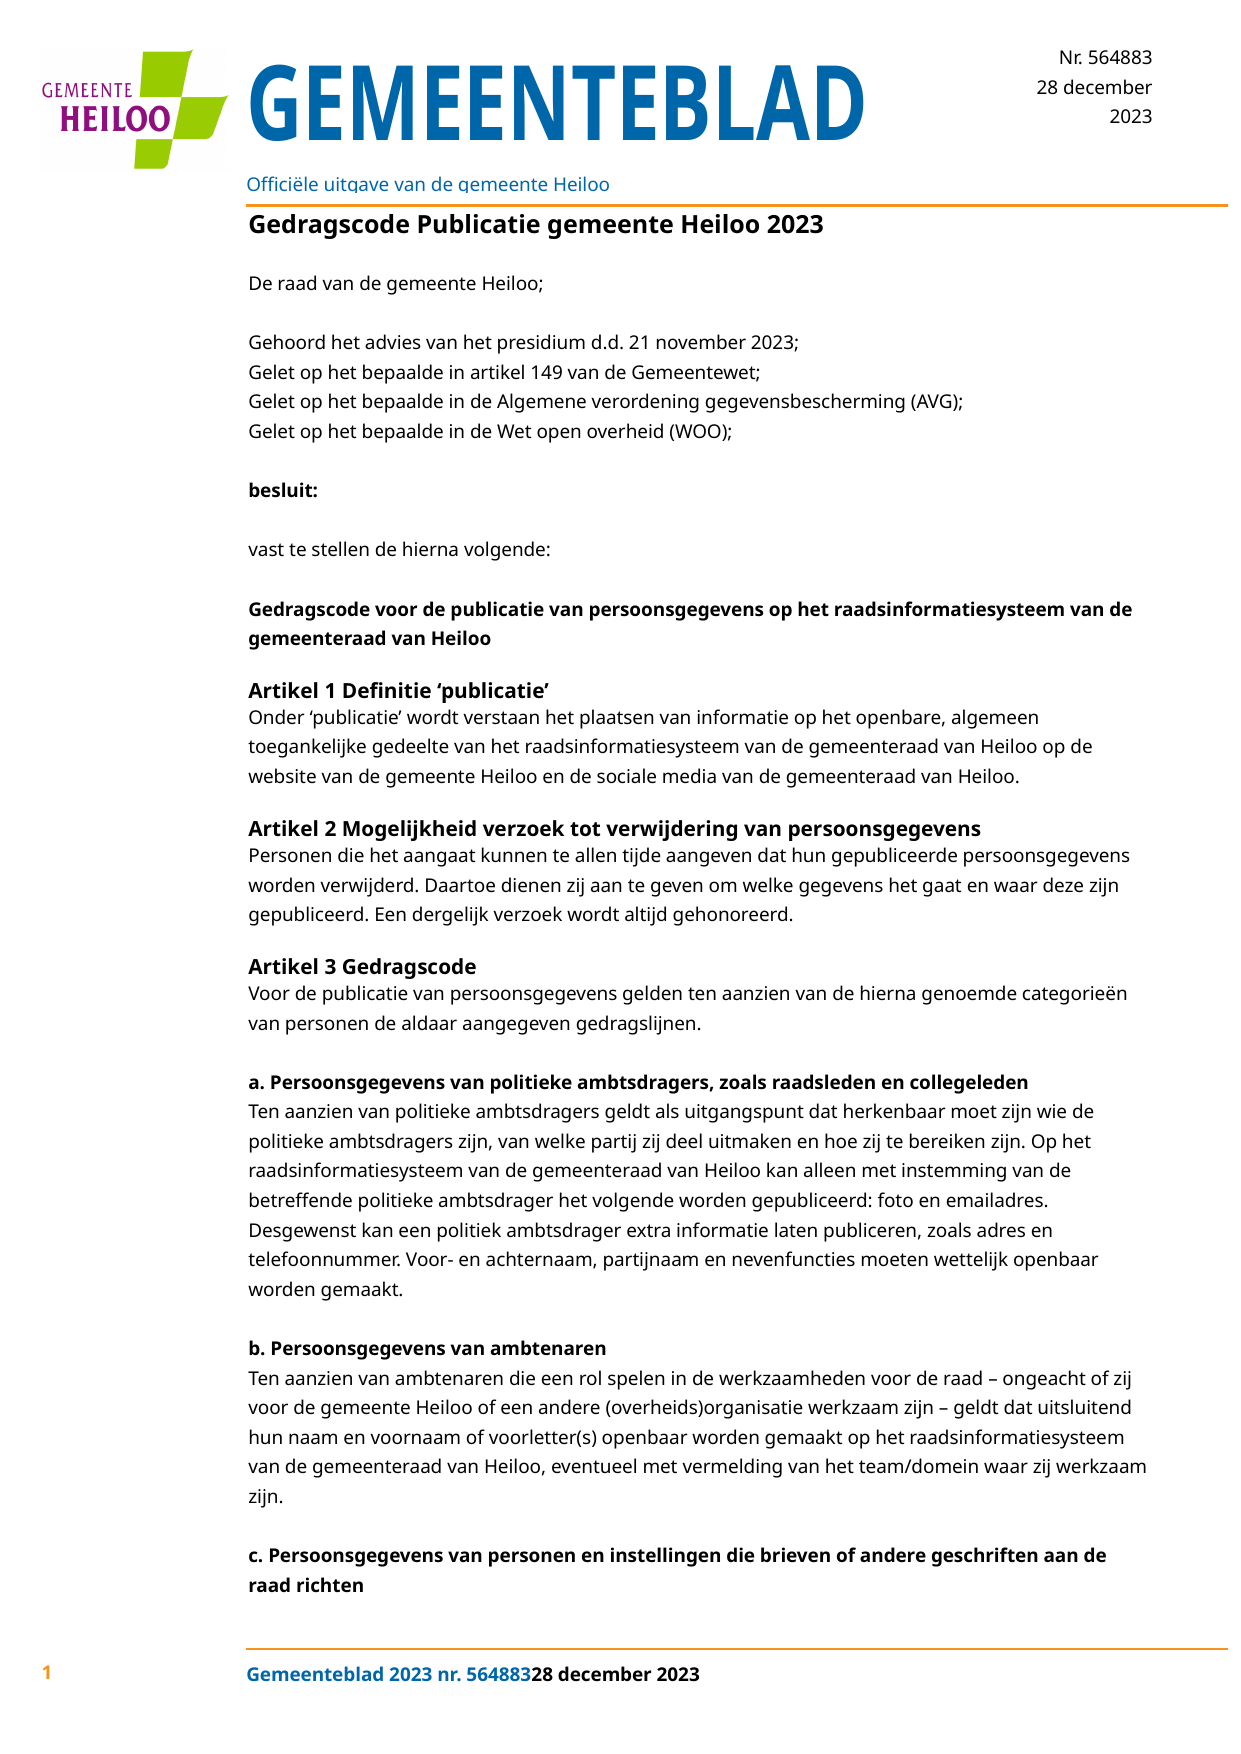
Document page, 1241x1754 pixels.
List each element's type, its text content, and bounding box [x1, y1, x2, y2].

text besluit: [248, 477, 1152, 503]
text Ten aanzien van politieke ambtsdragers geldt als uitgangspunt dat herkenbaar moet zijn wie de politieke ambtsdragers zijn, van welke partij zij deel uitmaken en hoe zij te bereiken zijn. Op het raadsinformatiesysteem van de gemeenteraad van Heiloo kan alleen met instemming van de betreffende politieke ambtsdrager het volgende worden gepubliceerd: foto en emailadres. Desgewenst kan een politiek ambtsdrager extra informatie laten publiceren, zoals adres en telefoonnummer. Voor- en achternaam, partijnaam en nevenfuncties moeten wettelijk openbaar worden gemaakt. [248, 1098, 1152, 1302]
text Gelet op het bepaalde in de Algemene verordening gegevensbescherming (AVG); [248, 389, 1152, 414]
text a. Persoonsgegevens van politieke ambtsdragers, zoals raadsleden en collegeleden [248, 1069, 1152, 1095]
text Ten aanzien van ambtenaren die een rol spelen in de werkzaamheden voor de raad – ongeacht of zij voor de gemeente Heiloo of een andere (overheids)organisatie werkzaam zijn – geldt dat uitsluitend hun naam en voornaam of voorletter(s) openbaar worden gemaakt op het raadsinformatiesysteem van de gemeenteraad van Heiloo, eventueel met vermelding van het team/domein waar zij werkzaam zijn. [248, 1365, 1152, 1509]
text Onder ‘publicatie’ wordt verstaan het plaatsen van informatie op het openbare, algemeen toegankelijke gedeelte van het raadsinformatiesysteem van de gemeenteraad van Heiloo op de website van de gemeente Heiloo en de sociale media van de gemeenteraad van Heiloo. [248, 704, 1152, 789]
text Gedragscode Publicatie gemeente Heiloo 2023 [248, 207, 1152, 241]
picture [41, 47, 231, 172]
text Gelet op het bepaalde in de Wet open overheid (WOO); [248, 418, 1152, 444]
text Gelet op het bepaalde in artikel 149 van de Gemeentewet; [248, 359, 1152, 385]
text b. Persoonsgegevens van ambtenaren [248, 1335, 1152, 1361]
text Gedragscode voor de publicatie van persoonsgegevens op het raadsinformatiesysteem van de gemeenteraad van Heiloo [248, 596, 1152, 651]
text Artikel 3 Gedragscode [248, 952, 1152, 980]
text Personen die het aangaat kunnen te allen tijde aangeven dat hun gepubliceerde persoonsgegevens worden verwijderd. Daartoe dienen zij aan te geven om welke gegevens het gaat en waar deze zijn gepubliceerd. Een dergelijk verzoek wordt altijd gehonoreerd. [248, 842, 1152, 927]
text Voor de publicatie van persoonsgegevens gelden ten aanzien van de hierna genoemde categorieën van personen de aldaar aangegeven gedragslijnen. [248, 980, 1152, 1036]
text Artikel 2 Mogelijkheid verzoek tot verwijdering van persoonsgegevens [248, 814, 1152, 842]
text Gehoord het advies van het presidium d.d. 21 november 2023; [248, 329, 1152, 355]
text Artikel 1 Definitie ‘publicatie’ [248, 676, 1152, 704]
text vast te stellen de hierna volgende: [248, 537, 1152, 562]
text c. Persoonsgegevens van personen en instellingen die brieven of andere geschriften aan de raad richten [248, 1542, 1152, 1598]
text De raad van de gemeente Heiloo; [248, 270, 1152, 296]
